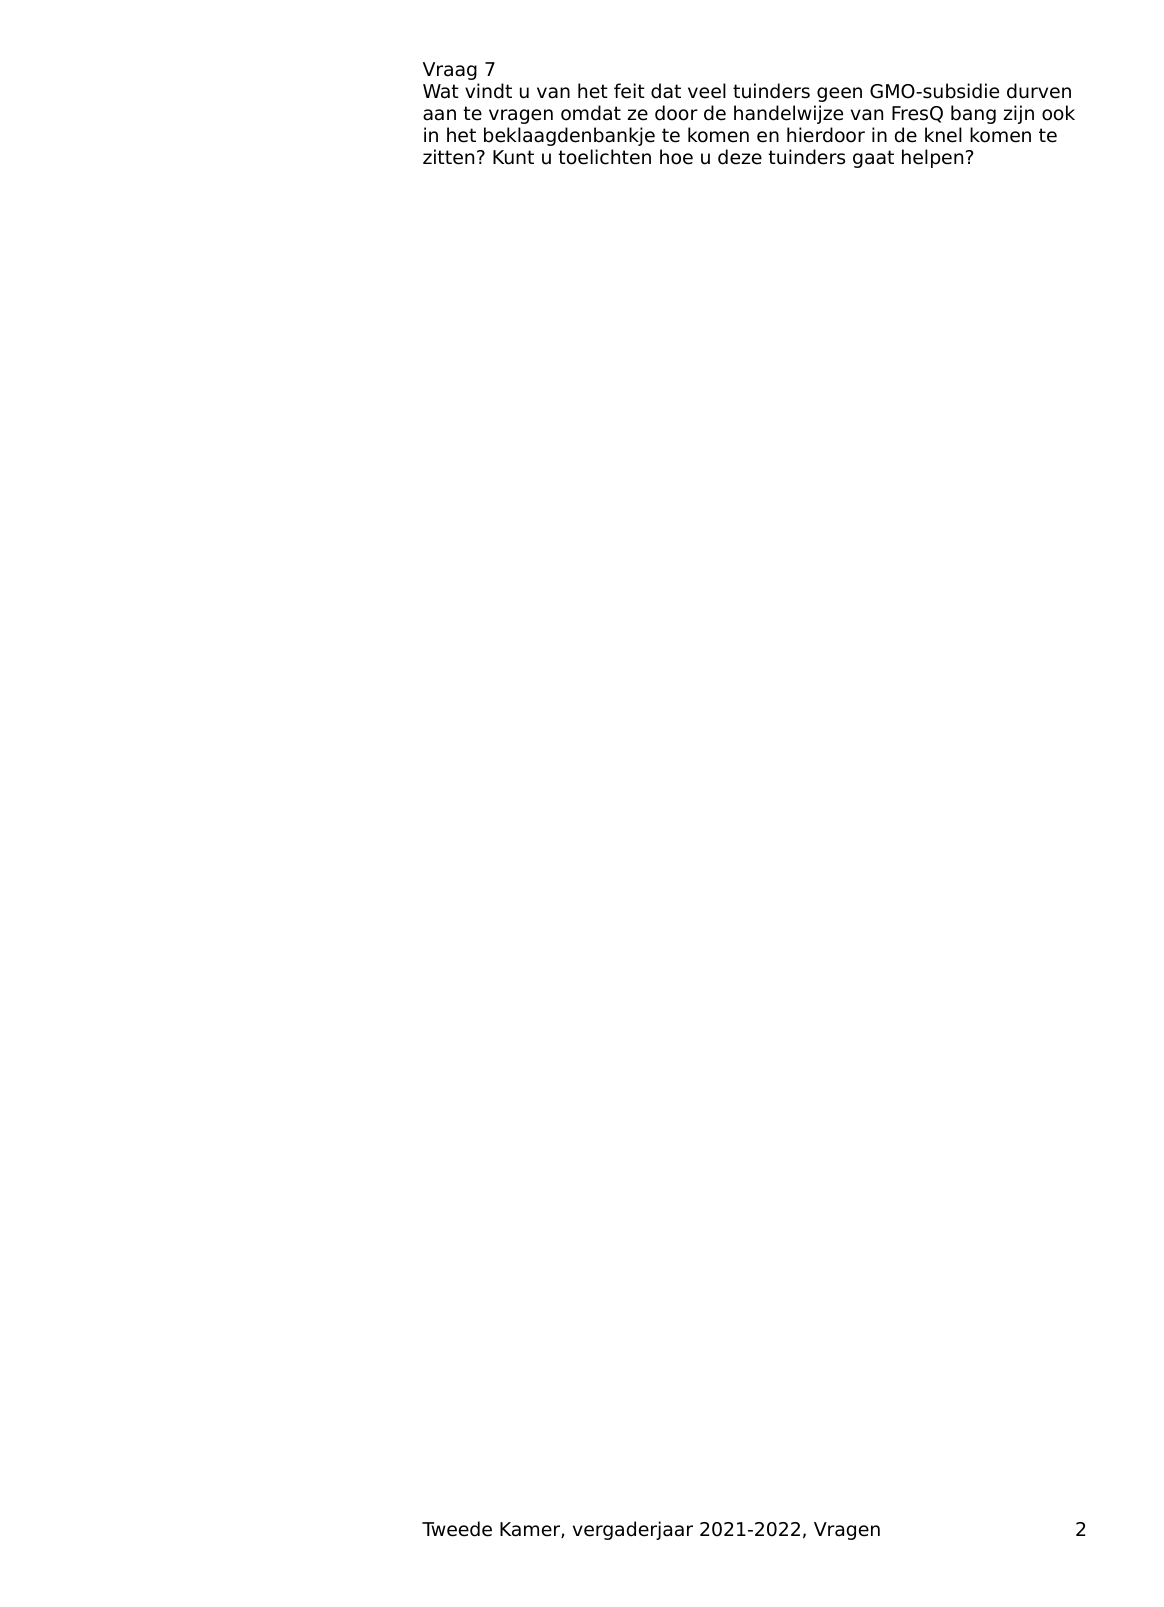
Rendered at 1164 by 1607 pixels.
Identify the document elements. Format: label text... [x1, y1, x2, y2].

text Vraag 7 [422, 59, 1087, 81]
text Wat vindt u van het feit dat veel tuinders geen GMO-subsidie durven aan te vragen omdat ze door de handelwijze van FresQ bang zijn ook in het beklaagdenbankje te komen en hierdoor in de knel komen te zitten? Kunt u toelichten hoe u deze tuinders gaat helpen? [422, 81, 1087, 169]
